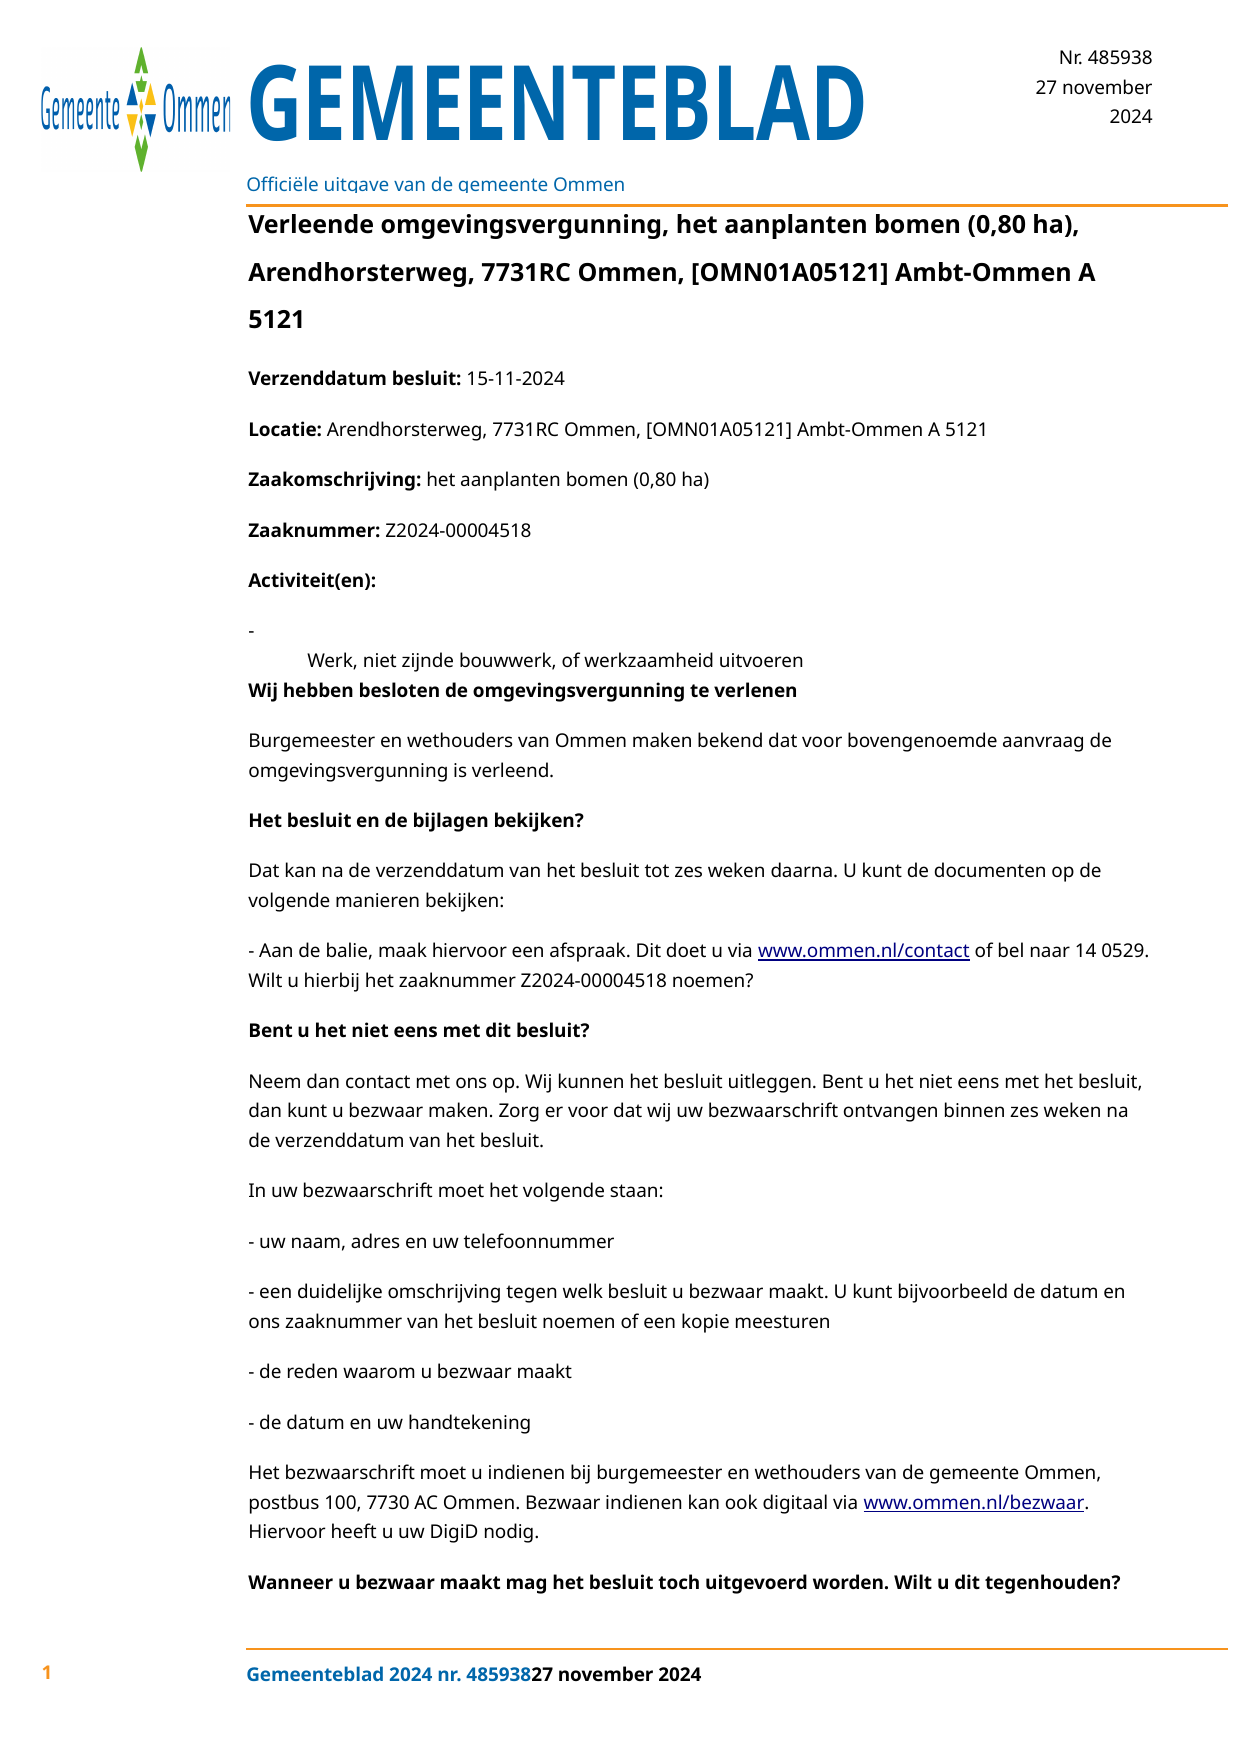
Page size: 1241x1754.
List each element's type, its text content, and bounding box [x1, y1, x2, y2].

text Bent u het niet eens met dit besluit? [248, 1018, 1152, 1043]
text Zaakomschrijving: het aanplanten bomen (0,80 ha) [248, 466, 1152, 492]
text Verzenddatum besluit: 15-11-2024 [248, 366, 1152, 391]
text Het bezwaarschrift moet u indienen bij burgemeester en wethouders van de gemeente Ommen, postbus 100, 7730 AC Ommen. Bezwaar indienen kan ook digitaal via www.ommen.nl/bezwaar. Hiervoor heeft u uw DigiD nodig. [248, 1459, 1152, 1544]
text Wij hebben besloten de omgevingsvergunning te verlenen [248, 677, 1152, 702]
text Verleende omgevingsvergunning, het aanplanten bomen (0,80 ha), Arendhorsterweg, 7731RC Ommen, [OMN01A05121] Ambt-Ommen A 5121 [248, 207, 1152, 336]
text Wanneer u bezwaar maakt mag het besluit toch uitgevoerd worden. Wilt u dit tegenhouden? [248, 1569, 1152, 1594]
list Werk, niet zijnde bouwwerk, of werkzaamheid uitvoeren [248, 647, 1152, 673]
text Burgemeester en wethouders van Ommen maken bekend dat voor bovengenoemde aanvraag de omgevingsvergunning is verleend. [248, 727, 1152, 782]
picture [41, 47, 231, 172]
text Activiteit(en): [248, 567, 1152, 593]
text - uw naam, adres en uw telefoonnummer [248, 1228, 1152, 1254]
text Dat kan na de verzenddatum van het besluit tot zes weken daarna. U kunt de documenten op de volgende manieren bekijken: [248, 858, 1152, 913]
text In uw bezwaarschrift moet het volgende staan: [248, 1178, 1152, 1203]
text Locatie: Arendhorsterweg, 7731RC Ommen, [OMN01A05121] Ambt-Ommen A 5121 [248, 416, 1152, 442]
text Neem dan contact met ons op. Wij kunnen het besluit uitleggen. Bent u het niet eens met het besluit, dan kunt u bezwaar maken. Zorg er voor dat wij uw bezwaarschrift ontvangen binnen zes weken na de verzenddatum van het besluit. [248, 1068, 1152, 1153]
text - een duidelijke omschrijving tegen welk besluit u bezwaar maakt. U kunt bijvoorbeeld de datum en ons zaaknummer van het besluit noemen of een kopie meesturen [248, 1278, 1152, 1334]
text Het besluit en de bijlagen bekijken? [248, 807, 1152, 833]
text - de reden waarom u bezwaar maakt [248, 1358, 1152, 1384]
text - Aan de balie, maak hiervoor een afspraak. Dit doet u via www.ommen.nl/contact of bel naar 14 0529. Wilt u hierbij het zaaknummer Z2024-00004518 noemen? [248, 938, 1152, 993]
text - de datum en uw handtekening [248, 1409, 1152, 1434]
text Zaaknummer: Z2024-00004518 [248, 517, 1152, 542]
